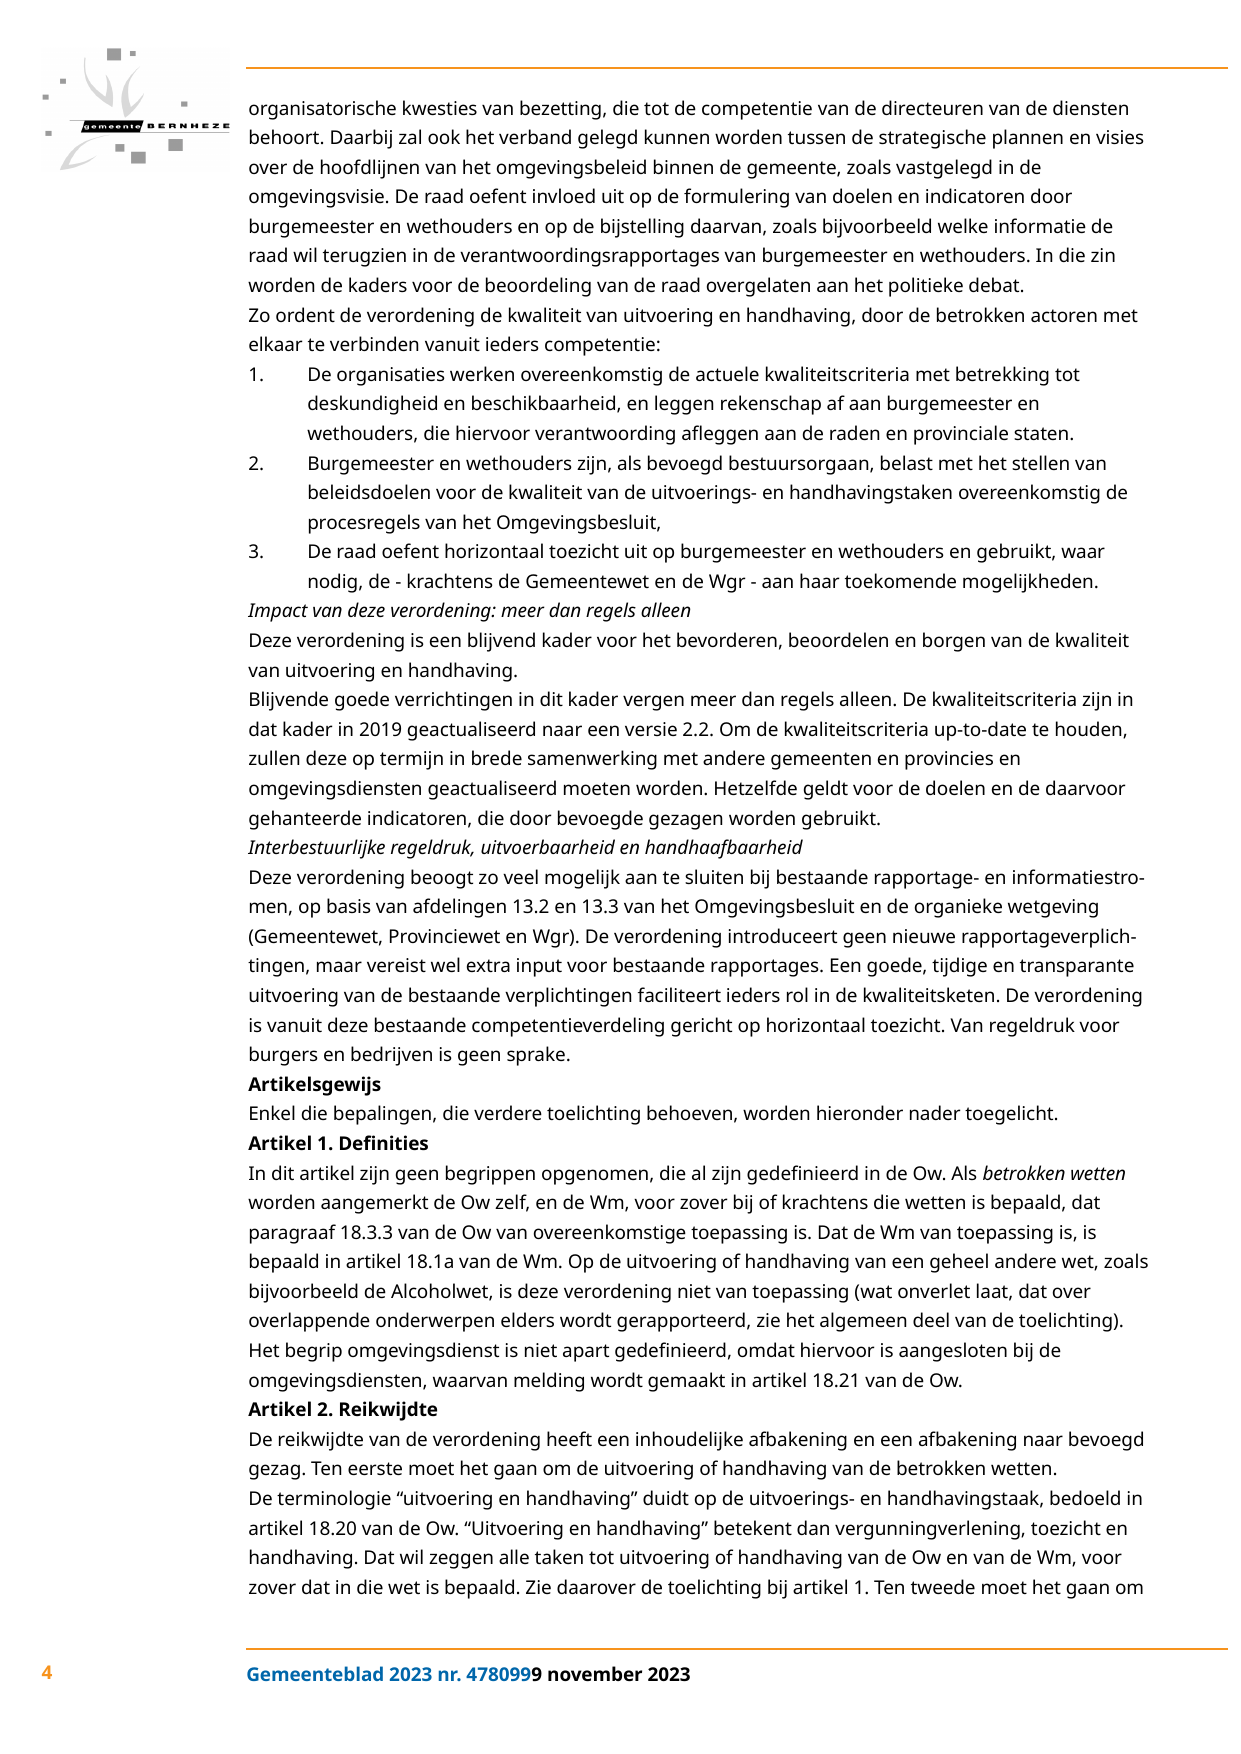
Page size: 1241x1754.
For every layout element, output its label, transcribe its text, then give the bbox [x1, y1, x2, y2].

text De terminologie “uitvoering en handhaving” duidt op de uitvoerings- en handhavingstaak, bedoeld in artikel 18.20 van de Ow. “Uitvoering en handhaving” betekent dan vergunningverlening, toezicht en handhaving. Dat wil zeggen alle taken tot uitvoering of handhaving van de Ow en van de Wm, voor zover dat in die wet is bepaald. Zie daarover de toelichting bij artikel 1. Ten tweede moet het gaan om [248, 1485, 1152, 1600]
text In dit artikel zijn geen begrippen opgenomen, die al zijn gedefinieerd in de Ow. Als betrokken wetten worden aangemerkt de Ow zelf, en de Wm, voor zover bij of krachtens die wetten is bepaald, dat paragraaf 18.3.3 van de Ow van overeenkomstige toepassing is. Dat de Wm van toepassing is, is bepaald in artikel 18.1a van de Wm. Op de uitvoering of handhaving van een geheel andere wet, zoals bijvoorbeeld de Alcoholwet, is deze verordening niet van toepassing (wat onverlet laat, dat over overlappende onderwerpen elders wordt gerapporteerd, zie het algemeen deel van de toelichting). [248, 1160, 1152, 1333]
text Zo ordent de verordening de kwaliteit van uitvoering en handhaving, door de betrokken actoren met elkaar te verbinden vanuit ieders competentie: [248, 302, 1152, 357]
text Artikel 2. Reikwijdte [248, 1396, 1152, 1422]
text Blijvende goede verrichtingen in dit kader vergen meer dan regels alleen. De kwaliteitscriteria zijn in dat kader in 2019 geactualiseerd naar een versie 2.2. Om de kwaliteitscriteria up-to-date te houden, zullen deze op termijn in brede samenwerking met andere gemeenten en provincies en omgevingsdiensten geactualiseerd moeten worden. Hetzelfde geldt voor de doelen en de daarvoor gehanteerde indicatoren, die door bevoegde gezagen worden gebruikt. [248, 686, 1152, 831]
list De organisaties werken overeenkomstig de actuele kwaliteitscriteria met betrekking tot deskundigheid en beschikbaarheid, en leggen rekenschap af aan burgemeester en wethouders, die hiervoor verantwoording afleggen aan de raden en provinciale staten. [248, 361, 1152, 446]
text Enkel die bepalingen, die verdere toelichting behoeven, worden hieronder nader toegelicht. [248, 1101, 1152, 1126]
text organisatorische kwesties van bezetting, die tot de competentie van de directeuren van de diensten behoort. Daarbij zal ook het verband gelegd kunnen worden tussen de strategische plannen en visies over de hoofdlijnen van het omgevingsbeleid binnen de gemeente, zoals vastgelegd in de omgevingsvisie. De raad oefent invloed uit op de formulering van doelen en indicatoren door burgemeester en wethouders en op de bijstelling daarvan, zoals bijvoorbeeld welke informatie de raad wil terugzien in de verantwoordingsrapportages van burgemeester en wethouders. In die zin worden de kaders voor de beoordeling van de raad overgelaten aan het politieke debat. [248, 95, 1152, 298]
text De reikwijdte van de verordening heeft een inhoudelijke afbakening en een afbakening naar bevoegd gezag. Ten eerste moet het gaan om de uitvoering of handhaving van de betrokken wetten. [248, 1426, 1152, 1481]
text Deze verordening beoogt zo veel mogelijk aan te sluiten bij bestaande rapportage- en informatiestro-men, op basis van afdelingen 13.2 en 13.3 van het Omgevingsbesluit en de organieke wetgeving (Gemeentewet, Provinciewet en Wgr). De verordening introduceert geen nieuwe rapportageverplich-tingen, maar vereist wel extra input voor bestaande rapportages. Een goede, tijdige en transparante uitvoering van de bestaande verplichtingen faciliteert ieders rol in de kwaliteitsketen. De verordening is vanuit deze bestaande competentieverdeling gericht op horizontaal toezicht. Van regeldruk voor burgers en bedrijven is geen sprake. [248, 864, 1152, 1067]
list Burgemeester en wethouders zijn, als bevoegd bestuursorgaan, belast met het stellen van beleidsdoelen voor de kwaliteit van de uitvoerings- en handhavingstaken overeenkomstig de procesregels van het Omgevingsbesluit, [248, 450, 1152, 535]
text Deze verordening is een blijvend kader voor het bevorderen, beoordelen en borgen van de kwaliteit van uitvoering en handhaving. [248, 627, 1152, 683]
text Interbestuurlijke regeldruk, uitvoerbaarheid en handhaafbaarheid [248, 834, 1152, 860]
picture [41, 47, 231, 172]
text Impact van deze verordening: meer dan regels alleen [248, 598, 1152, 623]
text Het begrip omgevingsdienst is niet apart gedefinieerd, omdat hiervoor is aangesloten bij de omgevingsdiensten, waarvan melding wordt gemaakt in artikel 18.21 van de Ow. [248, 1337, 1152, 1393]
list De raad oefent horizontaal toezicht uit op burgemeester en wethouders en gebruikt, waar nodig, de - krachtens de Gemeentewet en de Wgr - aan haar toekomende mogelijkheden. [248, 538, 1152, 594]
text Artikel 1. Definities [248, 1130, 1152, 1156]
text Artikelsgewijs [248, 1071, 1152, 1097]
